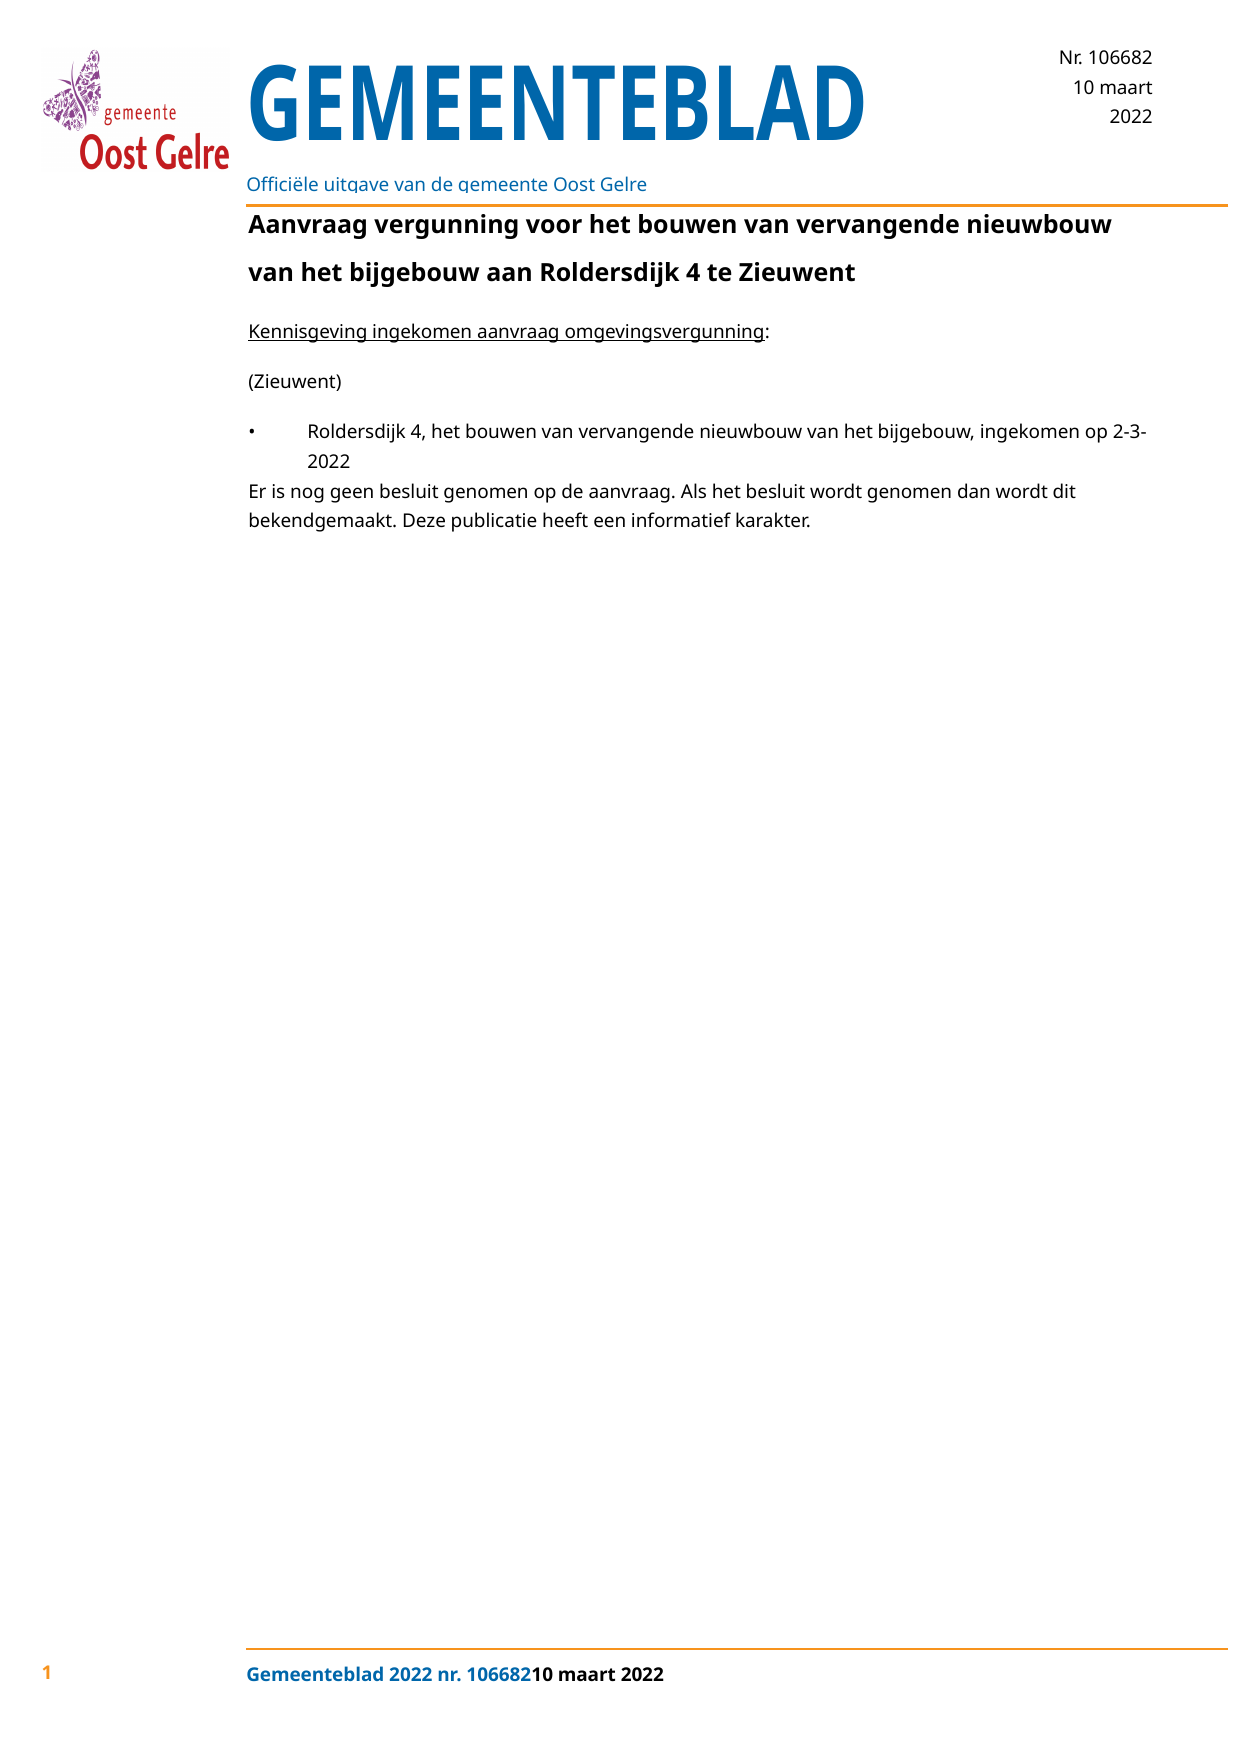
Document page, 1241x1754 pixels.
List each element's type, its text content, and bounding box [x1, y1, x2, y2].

picture [41, 47, 231, 172]
text (Zieuwent) [248, 368, 1152, 394]
text Er is nog geen besluit genomen op de aanvraag. Als het besluit wordt genomen dan wordt dit bekendgemaakt. Deze publicatie heeft een informatief karakter. [248, 478, 1152, 533]
text Kennisgeving ingekomen aanvraag omgevingsvergunning: [248, 318, 1152, 344]
list Roldersdijk 4, het bouwen van vervangende nieuwbouw van het bijgebouw, ingekomen op 2-3-2022 [248, 419, 1152, 474]
text Aanvraag vergunning voor het bouwen van vervangende nieuwbouw van het bijgebouw aan Roldersdijk 4 te Zieuwent [248, 207, 1152, 288]
